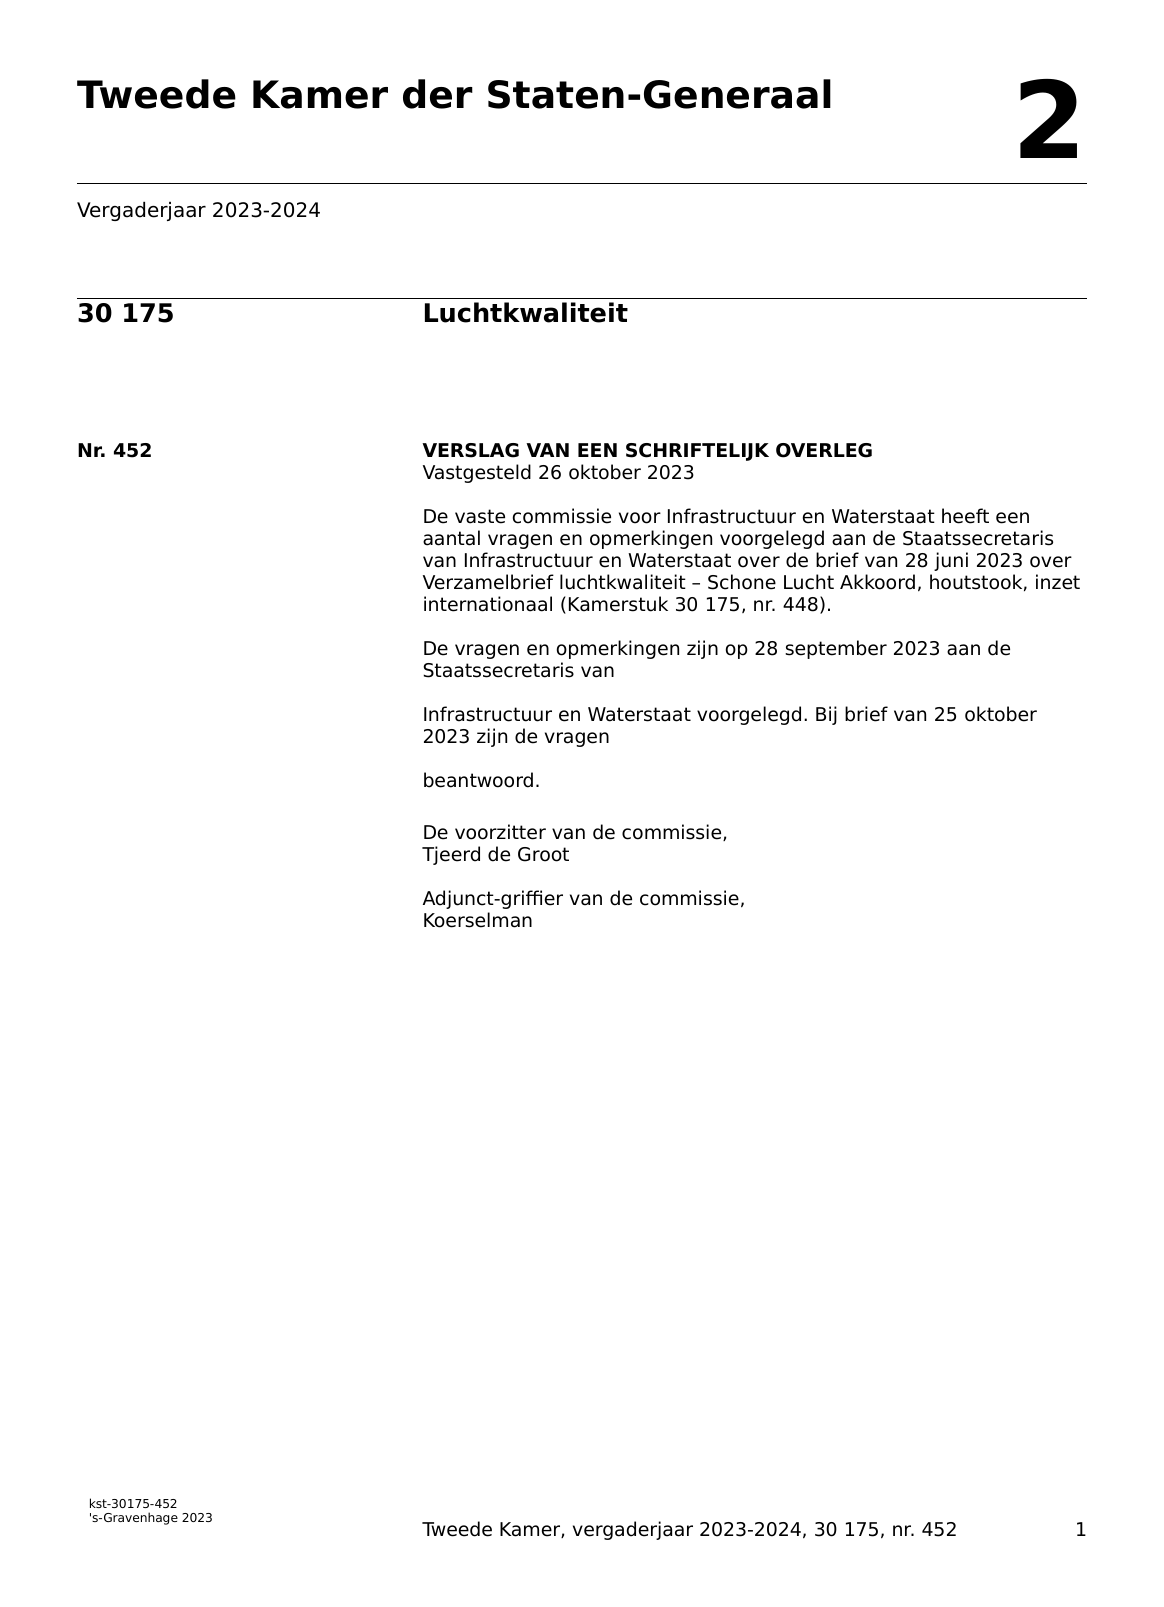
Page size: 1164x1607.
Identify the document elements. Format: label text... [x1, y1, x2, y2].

table_header Tweede Kamer der Staten-Generaal [77, 59, 886, 183]
table_header 2 [886, 59, 1087, 183]
subtitle Nr. 452 VERSLAG VAN EEN SCHRIFTELIJK OVERLEG [77, 440, 1087, 462]
text beantwoord. [422, 770, 1087, 792]
subtitle 30 175 Luchtkwaliteit [77, 299, 1087, 329]
text De voorzitter van de commissie, Tjeerd de Groot [422, 822, 1087, 866]
text De vragen en opmerkingen zijn op 28 september 2023 aan de Staatssecretaris van [422, 638, 1087, 682]
text 's-Gravenhage 2023 [88, 1511, 323, 1525]
text De vaste commissie voor Infrastructuur en Waterstaat heeft een aantal vragen en opmerkingen voorgelegd aan de Staatssecretaris van Infrastructuur en Waterstaat over de brief van 28 juni 2023 over Verzamelbrief luchtkwaliteit – Schone Lucht Akkoord, houtstook, inzet internationaal (Kamerstuk 30 175, nr. 448). [422, 506, 1087, 616]
text Infrastructuur en Waterstaat voorgelegd. Bij brief van 25 oktober 2023 zijn de vragen [422, 704, 1087, 748]
text Vastgesteld 26 oktober 2023 [422, 462, 1087, 484]
text kst-30175-452 [88, 1497, 323, 1511]
text Adjunct-griffier van de commissie, Koerselman [422, 888, 1087, 932]
table_cell Vergaderjaar 2023-2024 [77, 184, 1087, 298]
